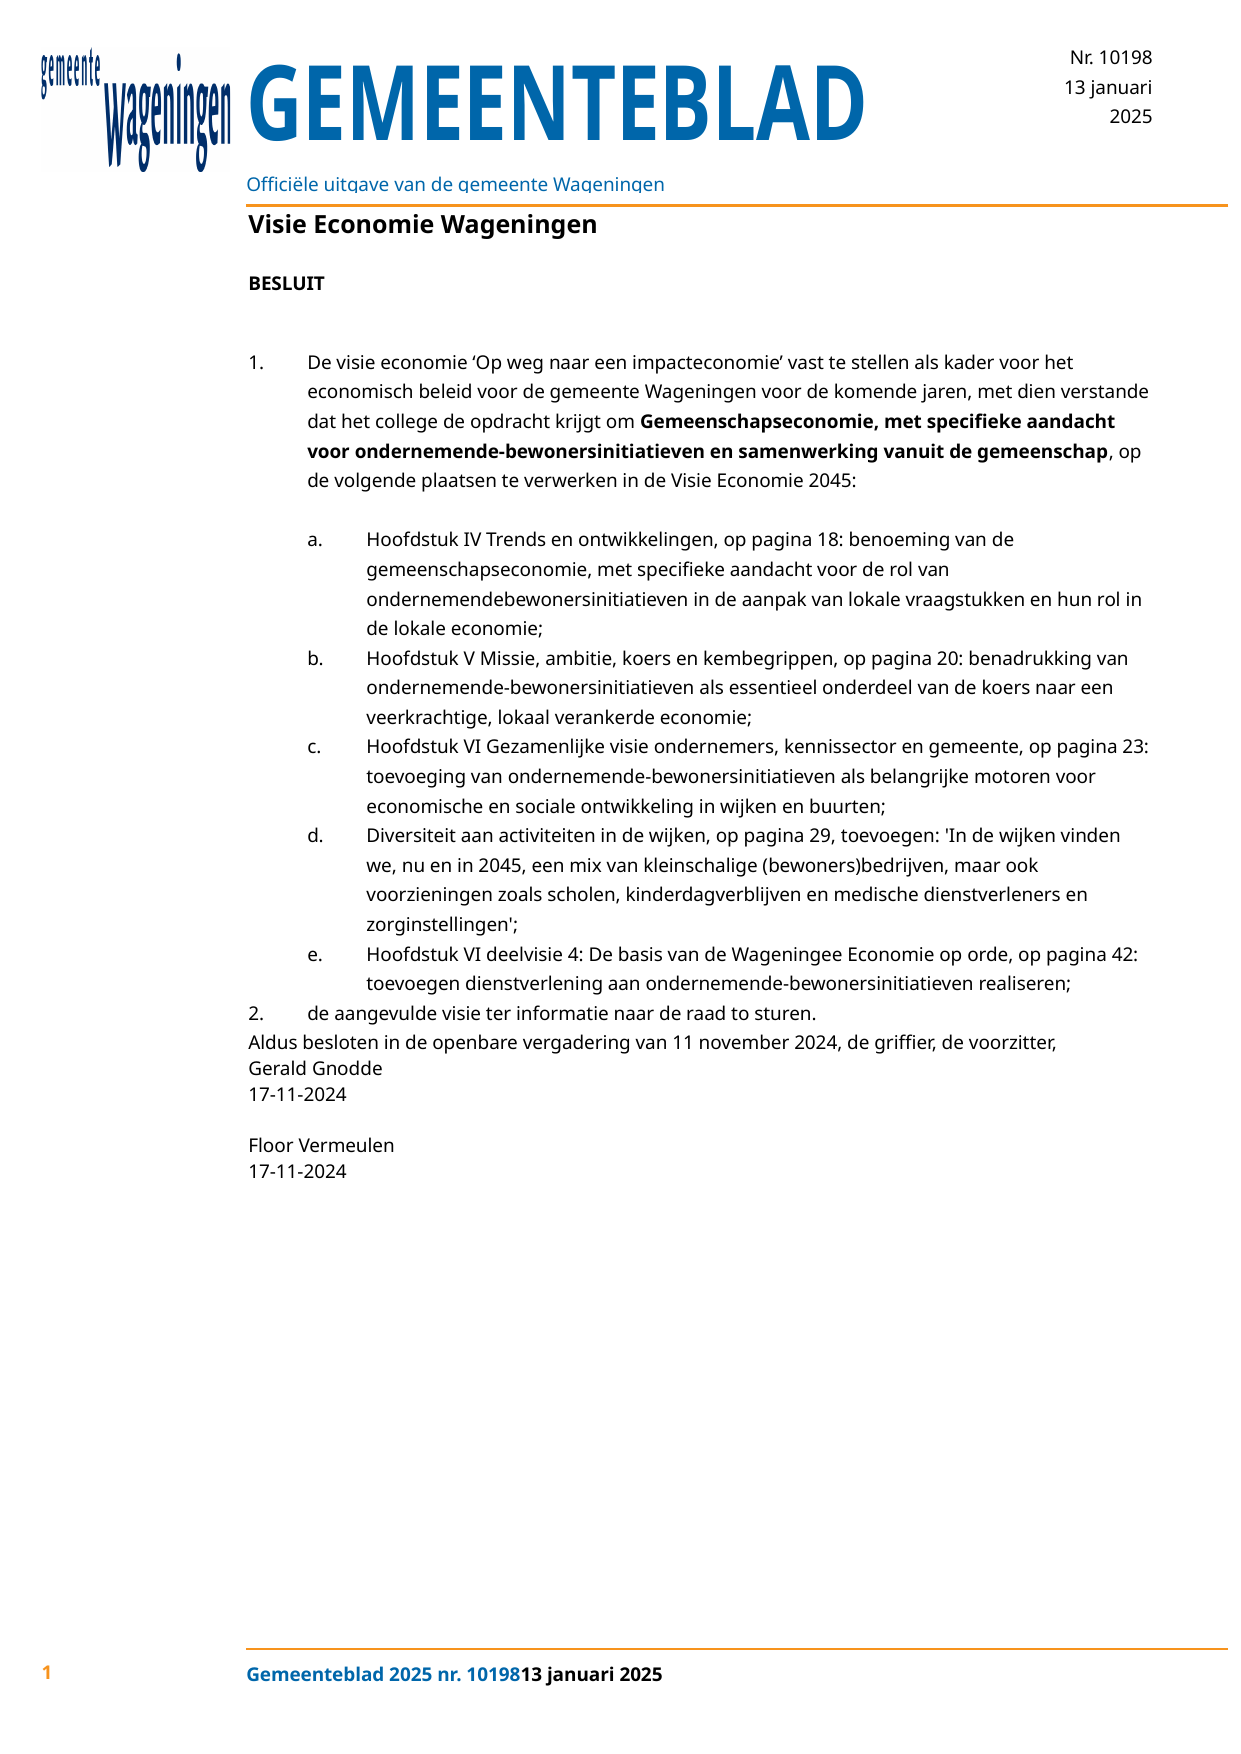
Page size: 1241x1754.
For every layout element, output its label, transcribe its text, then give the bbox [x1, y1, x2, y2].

list Hoofdstuk VI Gezamenlijke visie ondernemers, kennissector en gemeente, op pagina 23: toevoeging van ondernemende-bewonersinitiatieven als belangrijke motoren voor economische en sociale ontwikkeling in wijken en buurten; [307, 734, 1152, 819]
text 17-11-2024 [248, 1081, 1152, 1107]
picture [41, 47, 231, 172]
text BESLUIT [248, 270, 1152, 296]
text Aldus besloten in de openbare vergadering van 11 november 2024, de griffier, de voorzitter, [248, 1029, 1152, 1055]
list Hoofdstuk VI deelvisie 4: De basis van de Wageningee Economie op orde, op pagina 42: toevoegen dienstverlening aan ondernemende-bewonersinitiatieven realiseren; [307, 941, 1152, 996]
text Visie Economie Wageningen [248, 207, 1152, 241]
list Hoofdstuk IV Trends en ontwikkelingen, op pagina 18: benoeming van de gemeenschapseconomie, met specifieke aandacht voor de rol van ondernemendebewonersinitiatieven in de aanpak van lokale vraagstukken en hun rol in de lokale economie; [307, 527, 1152, 641]
list De visie economie ‘Op weg naar een impacteconomie’ vast te stellen als kader voor het economisch beleid voor de gemeente Wageningen voor de komende jaren, met dien verstande dat het college de opdracht krijgt om Gemeenschapseconomie, met specifieke aandacht voor ondernemende-bewonersinitiatieven en samenwerking vanuit de gemeenschap, op de volgende plaatsen te verwerken in de Visie Economie 2045: [248, 349, 1152, 493]
text Floor Vermeulen [248, 1132, 1152, 1158]
list de aangevulde visie ter informatie naar de raad to sturen. [248, 1000, 1152, 1026]
text Gerald Gnodde [248, 1055, 1152, 1081]
list Diversiteit aan activiteiten in de wijken, op pagina 29, toevoegen: 'In de wijken vinden we, nu en in 2045, een mix van kleinschalige (bewoners)bedrijven, maar ook voorzieningen zoals scholen, kinderdagverblijven en medische dienstverleners en zorginstellingen'; [307, 822, 1152, 937]
text 17-11-2024 [248, 1158, 1152, 1184]
list Hoofdstuk V Missie, ambitie, koers en kembegrippen, op pagina 20: benadrukking van ondernemende-bewonersinitiatieven als essentieel onderdeel van de koers naar een veerkrachtige, lokaal verankerde economie; [307, 645, 1152, 730]
